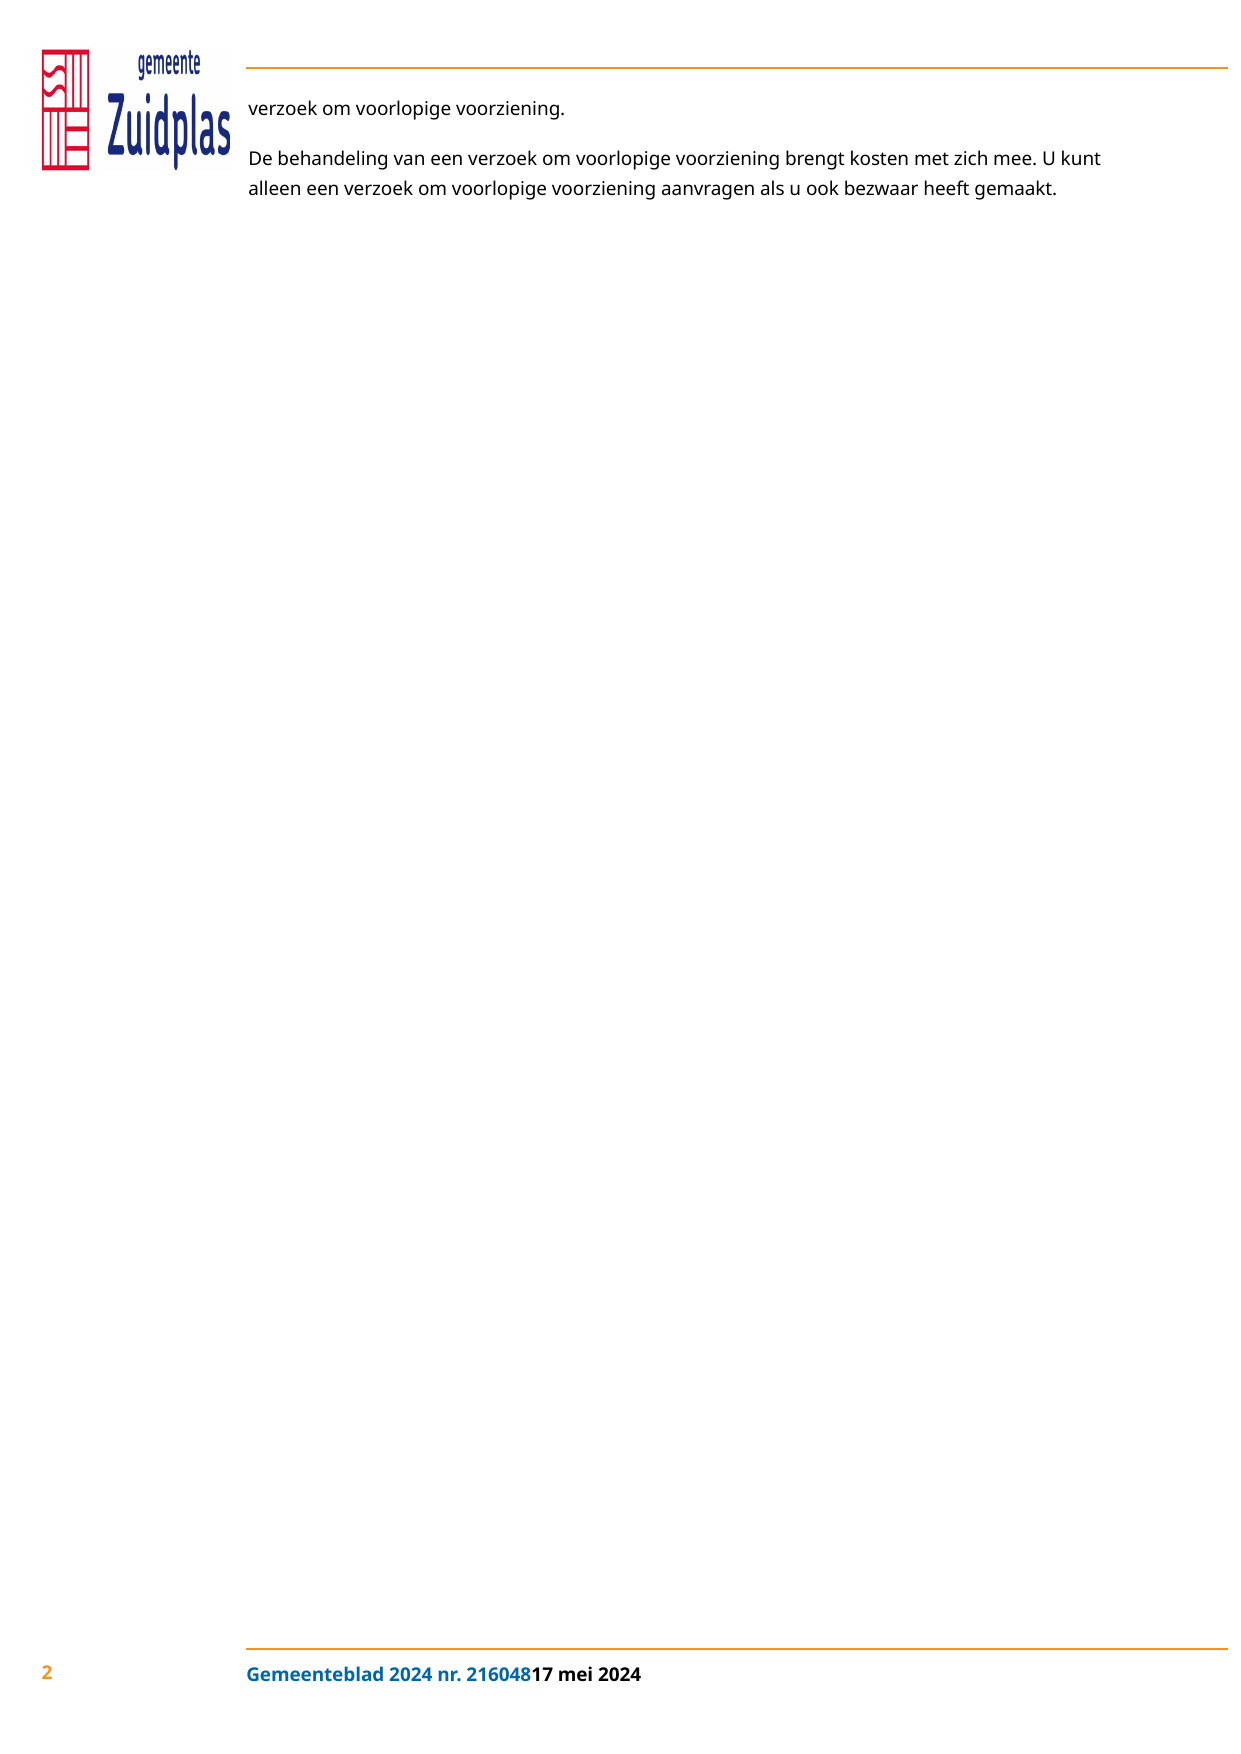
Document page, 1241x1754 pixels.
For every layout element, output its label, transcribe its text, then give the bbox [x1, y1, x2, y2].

text De behandeling van een verzoek om voorlopige voorziening brengt kosten met zich mee. U kunt alleen een verzoek om voorlopige voorziening aanvragen als u ook bezwaar heeft gemaakt. [248, 145, 1152, 201]
picture [41, 47, 231, 172]
text verzoek om voorlopige voorziening. [248, 95, 1152, 121]
